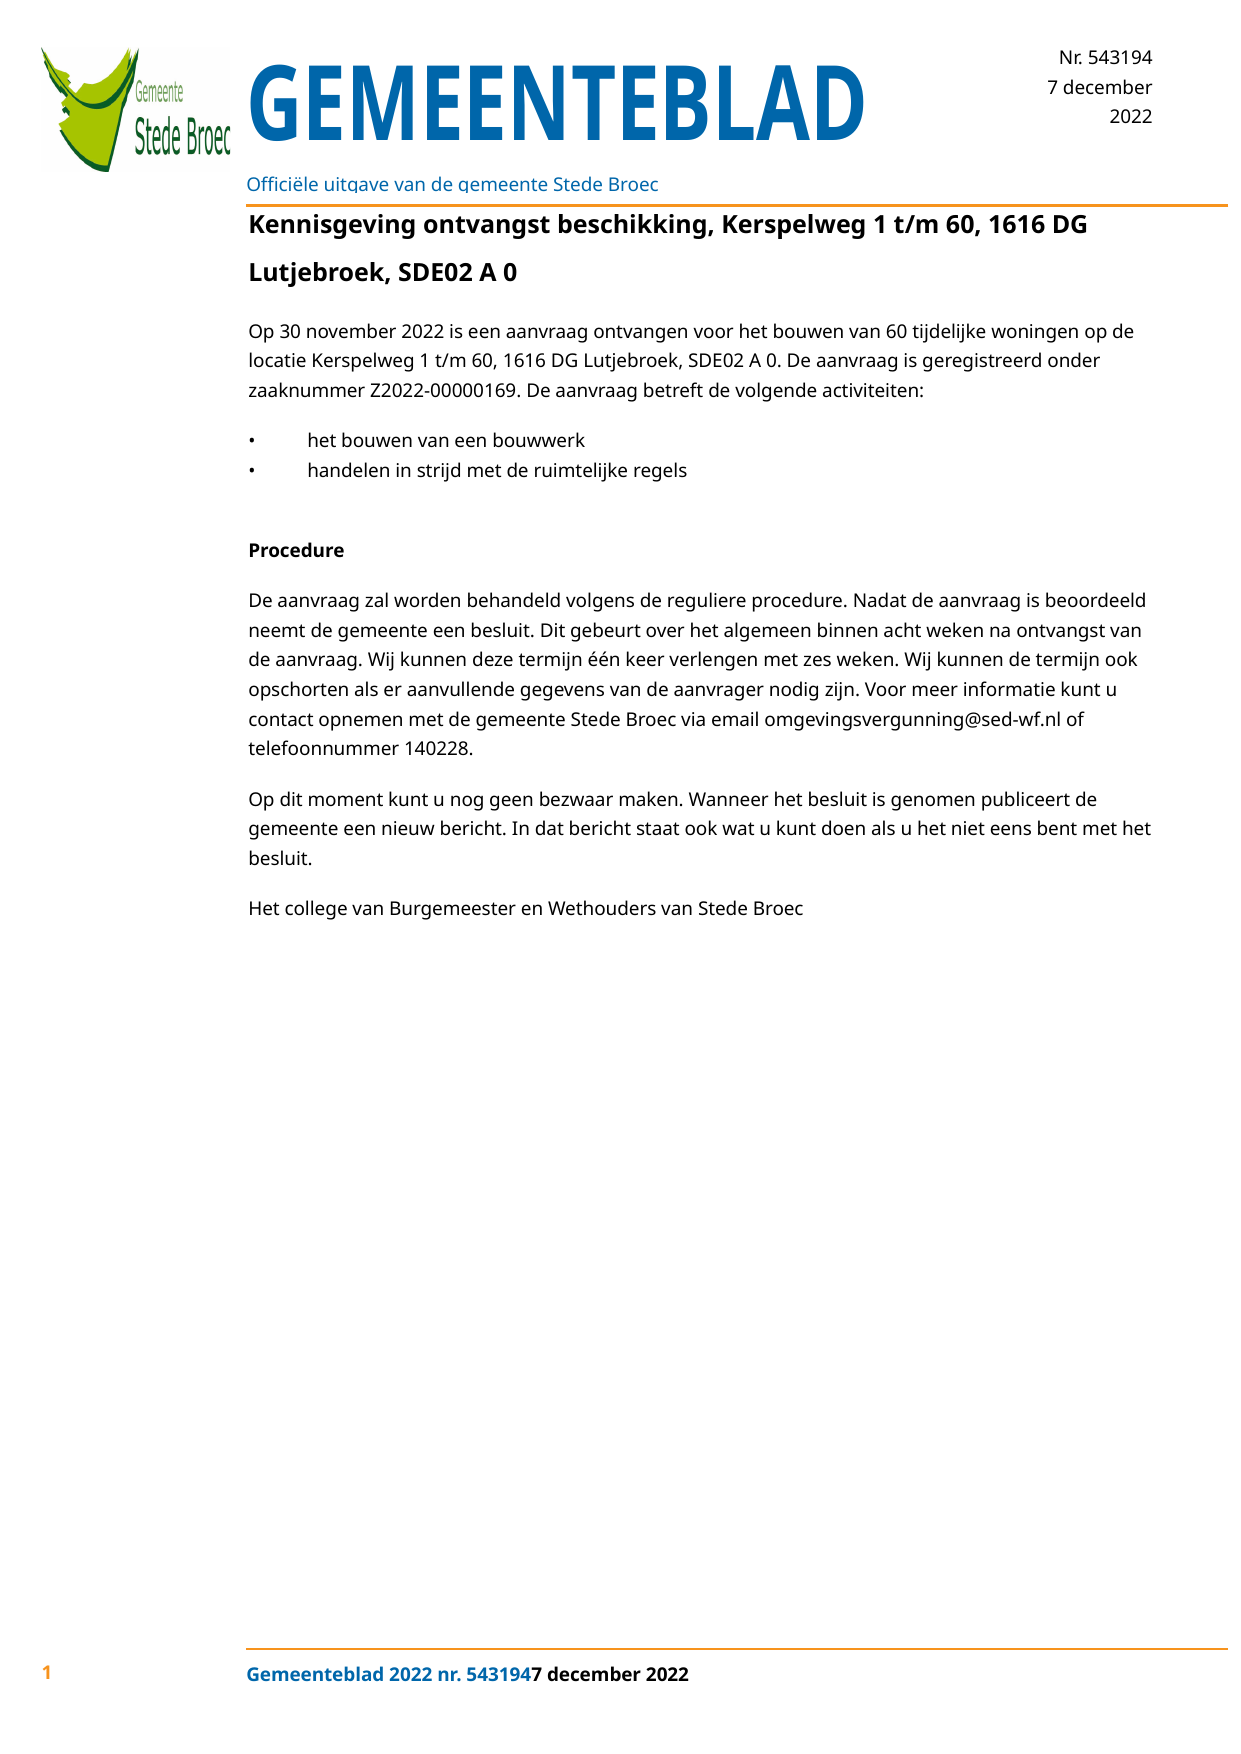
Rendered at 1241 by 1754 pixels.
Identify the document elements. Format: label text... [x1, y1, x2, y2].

list handelen in strijd met de ruimtelijke regels [248, 457, 1152, 483]
text Op 30 november 2022 is een aanvraag ontvangen voor het bouwen van 60 tijdelijke woningen op de locatie Kerspelweg 1 t/m 60, 1616 DG Lutjebroek, SDE02 A 0. De aanvraag is geregistreerd onder zaaknummer Z2022-00000169. De aanvraag betreft de volgende activiteiten: [248, 318, 1152, 403]
list het bouwen van een bouwwerk [248, 427, 1152, 453]
picture [41, 47, 231, 172]
text Kennisgeving ontvangst beschikking, Kerspelweg 1 t/m 60, 1616 DG Lutjebroek, SDE02 A 0 [248, 207, 1152, 288]
text Het college van Burgemeester en Wethouders van Stede Broec [248, 895, 1152, 921]
text Procedure [248, 537, 1152, 563]
text De aanvraag zal worden behandeld volgens de reguliere procedure. Nadat de aanvraag is beoordeeld neemt de gemeente een besluit. Dit gebeurt over het algemeen binnen acht weken na ontvangst van de aanvraag. Wij kunnen deze termijn één keer verlengen met zes weken. Wij kunnen de termijn ook opschorten als er aanvullende gegevens van de aanvrager nodig zijn. Voor meer informatie kunt u contact opnemen met de gemeente Stede Broec via email omgevingsvergunning@sed-wf.nl of telefoonnummer 140228. [248, 587, 1152, 761]
text Op dit moment kunt u nog geen bezwaar maken. Wanneer het besluit is genomen publiceert de gemeente een nieuw bericht. In dat bericht staat ook wat u kunt doen als u het niet eens bent met het besluit. [248, 786, 1152, 871]
